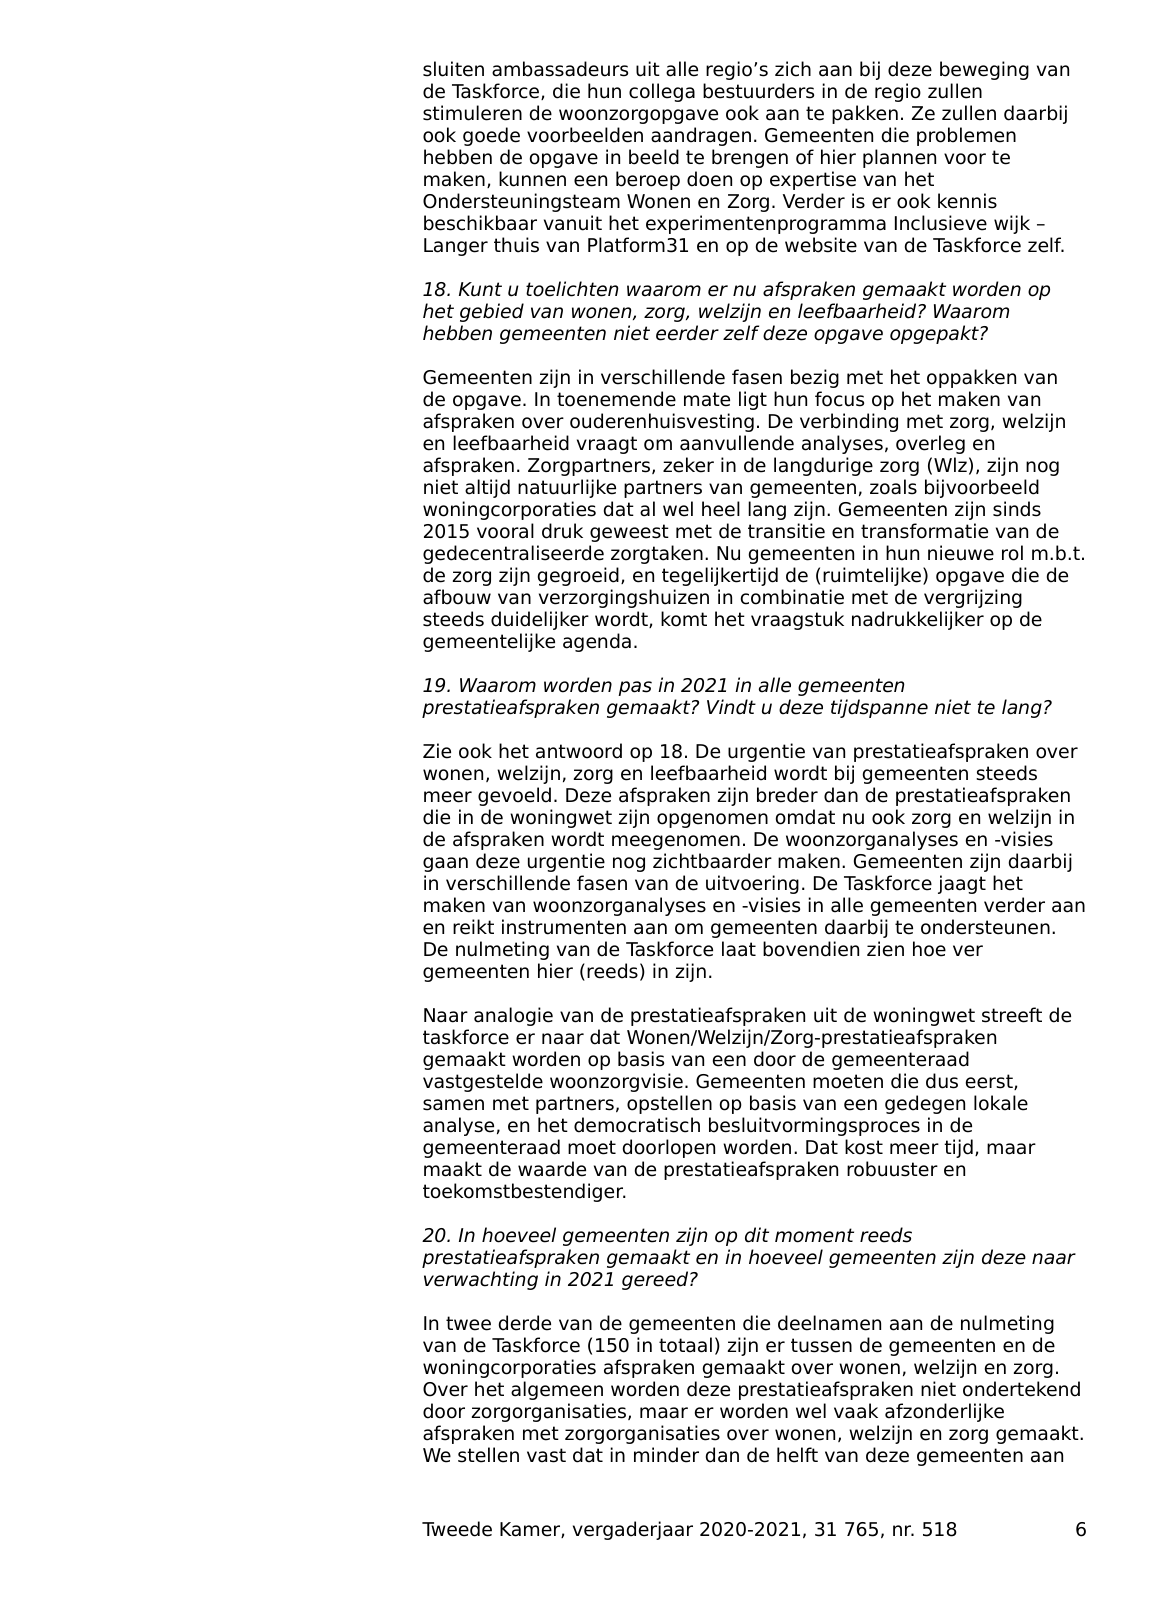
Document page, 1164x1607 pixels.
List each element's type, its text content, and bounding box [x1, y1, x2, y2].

text Zie ook het antwoord op 18. De urgentie van prestatieafspraken over wonen, welzijn, zorg en leefbaarheid wordt bij gemeenten steeds meer gevoeld. Deze afspraken zijn breder dan de prestatieafspraken die in de woningwet zijn opgenomen omdat nu ook zorg en welzijn in de afspraken wordt meegenomen. De woonzorganalyses en -visies gaan deze urgentie nog zichtbaarder maken. Gemeenten zijn daarbij in verschillende fasen van de uitvoering. De Taskforce jaagt het maken van woonzorganalyses en -visies in alle gemeenten verder aan en reikt instrumenten aan om gemeenten daarbij te ondersteunen. De nulmeting van de Taskforce laat bovendien zien hoe ver gemeenten hier (reeds) in zijn. [422, 741, 1087, 983]
text In twee derde van de gemeenten die deelnamen aan de nulmeting van de Taskforce (150 in totaal) zijn er tussen de gemeenten en de woningcorporaties afspraken gemaakt over wonen, welzijn en zorg. Over het algemeen worden deze prestatieafspraken niet ondertekend door zorgorganisaties, maar er worden wel vaak afzonderlijke afspraken met zorgorganisaties over wonen, welzijn en zorg gemaakt. We stellen vast dat in minder dan de helft van deze gemeenten aan [422, 1313, 1087, 1467]
text sluiten ambassadeurs uit alle regio’s zich aan bij deze beweging van de Taskforce, die hun collega bestuurders in de regio zullen stimuleren de woonzorgopgave ook aan te pakken. Ze zullen daarbij ook goede voorbeelden aandragen. Gemeenten die problemen hebben de opgave in beeld te brengen of hier plannen voor te maken, kunnen een beroep doen op expertise van het Ondersteuningsteam Wonen en Zorg. Verder is er ook kennis beschikbaar vanuit het experimentenprogramma Inclusieve wijk – Langer thuis van Platform31 en op de website van de Taskforce zelf. [422, 59, 1087, 257]
subtitle 18. Kunt u toelichten waarom er nu afspraken gemaakt worden op het gebied van wonen, zorg, welzijn en leefbaarheid? Waarom hebben gemeenten niet eerder zelf deze opgave opgepakt? [422, 279, 1087, 345]
subtitle 19. Waarom worden pas in 2021 in alle gemeenten prestatieafspraken gemaakt? Vindt u deze tijdspanne niet te lang? [422, 675, 1087, 719]
subtitle 20. In hoeveel gemeenten zijn op dit moment reeds prestatieafspraken gemaakt en in hoeveel gemeenten zijn deze naar verwachting in 2021 gereed? [422, 1225, 1087, 1291]
text Gemeenten zijn in verschillende fasen bezig met het oppakken van de opgave. In toenemende mate ligt hun focus op het maken van afspraken over ouderenhuisvesting. De verbinding met zorg, welzijn en leefbaarheid vraagt om aanvullende analyses, overleg en afspraken. Zorgpartners, zeker in de langdurige zorg (Wlz), zijn nog niet altijd natuurlijke partners van gemeenten, zoals bijvoorbeeld woningcorporaties dat al wel heel lang zijn. Gemeenten zijn sinds 2015 vooral druk geweest met de transitie en transformatie van de gedecentraliseerde zorgtaken. Nu gemeenten in hun nieuwe rol m.b.t. de zorg zijn gegroeid, en tegelijkertijd de (ruimtelijke) opgave die de afbouw van verzorgingshuizen in combinatie met de vergrijzing steeds duidelijker wordt, komt het vraagstuk nadrukkelijker op de gemeentelijke agenda. [422, 367, 1087, 653]
text Naar analogie van de prestatieafspraken uit de woningwet streeft de taskforce er naar dat Wonen/Welzijn/Zorg-prestatieafspraken gemaakt worden op basis van een door de gemeenteraad vastgestelde woonzorgvisie. Gemeenten moeten die dus eerst, samen met partners, opstellen op basis van een gedegen lokale analyse, en het democratisch besluitvormingsproces in de gemeenteraad moet doorlopen worden. Dat kost meer tijd, maar maakt de waarde van de prestatieafspraken robuuster en toekomstbestendiger. [422, 1005, 1087, 1203]
